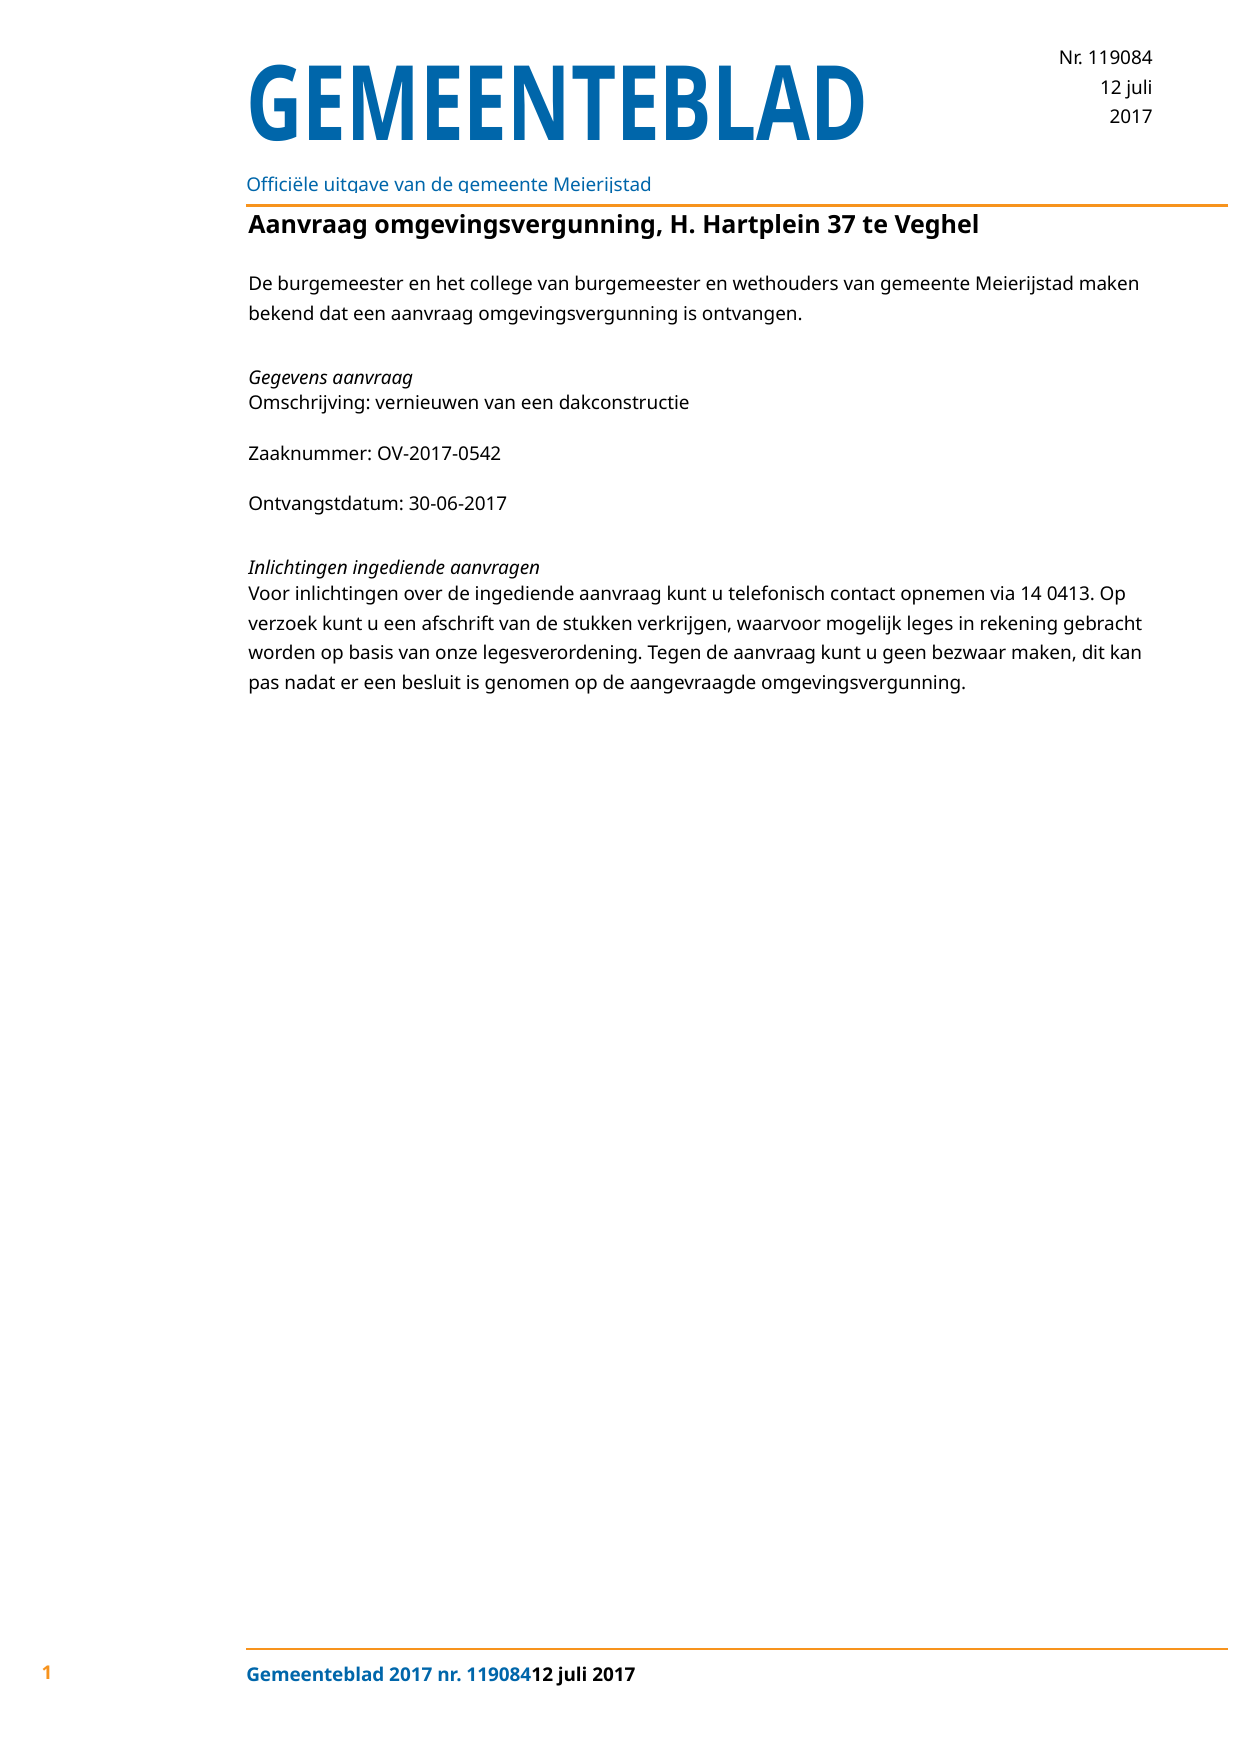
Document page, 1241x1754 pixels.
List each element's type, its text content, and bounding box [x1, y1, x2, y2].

text Omschrijving: vernieuwen van een dakconstructie [248, 389, 1152, 415]
text Ontvangstdatum: 30-06-2017 [248, 490, 1152, 516]
text Inlichtingen ingediende aanvragen [248, 554, 1152, 580]
text De burgemeester en het college van burgemeester en wethouders van gemeente Meierijstad maken bekend dat een aanvraag omgevingsvergunning is ontvangen. [248, 270, 1152, 326]
text Aanvraag omgevingsvergunning, H. Hartplein 37 te Veghel [248, 207, 1152, 241]
text Zaaknummer: OV-2017-0542 [248, 440, 1152, 466]
text Voor inlichtingen over de ingediende aanvraag kunt u telefonisch contact opnemen via 14 0413. Op verzoek kunt u een afschrift van de stukken verkrijgen, waarvoor mogelijk leges in rekening gebracht worden op basis van onze legesverordening. Tegen de aanvraag kunt u geen bezwaar maken, dit kan pas nadat er een besluit is genomen op de aangevraagde omgevingsvergunning. [248, 580, 1152, 694]
picture [41, 47, 231, 172]
text Gegevens aanvraag [248, 364, 1152, 389]
